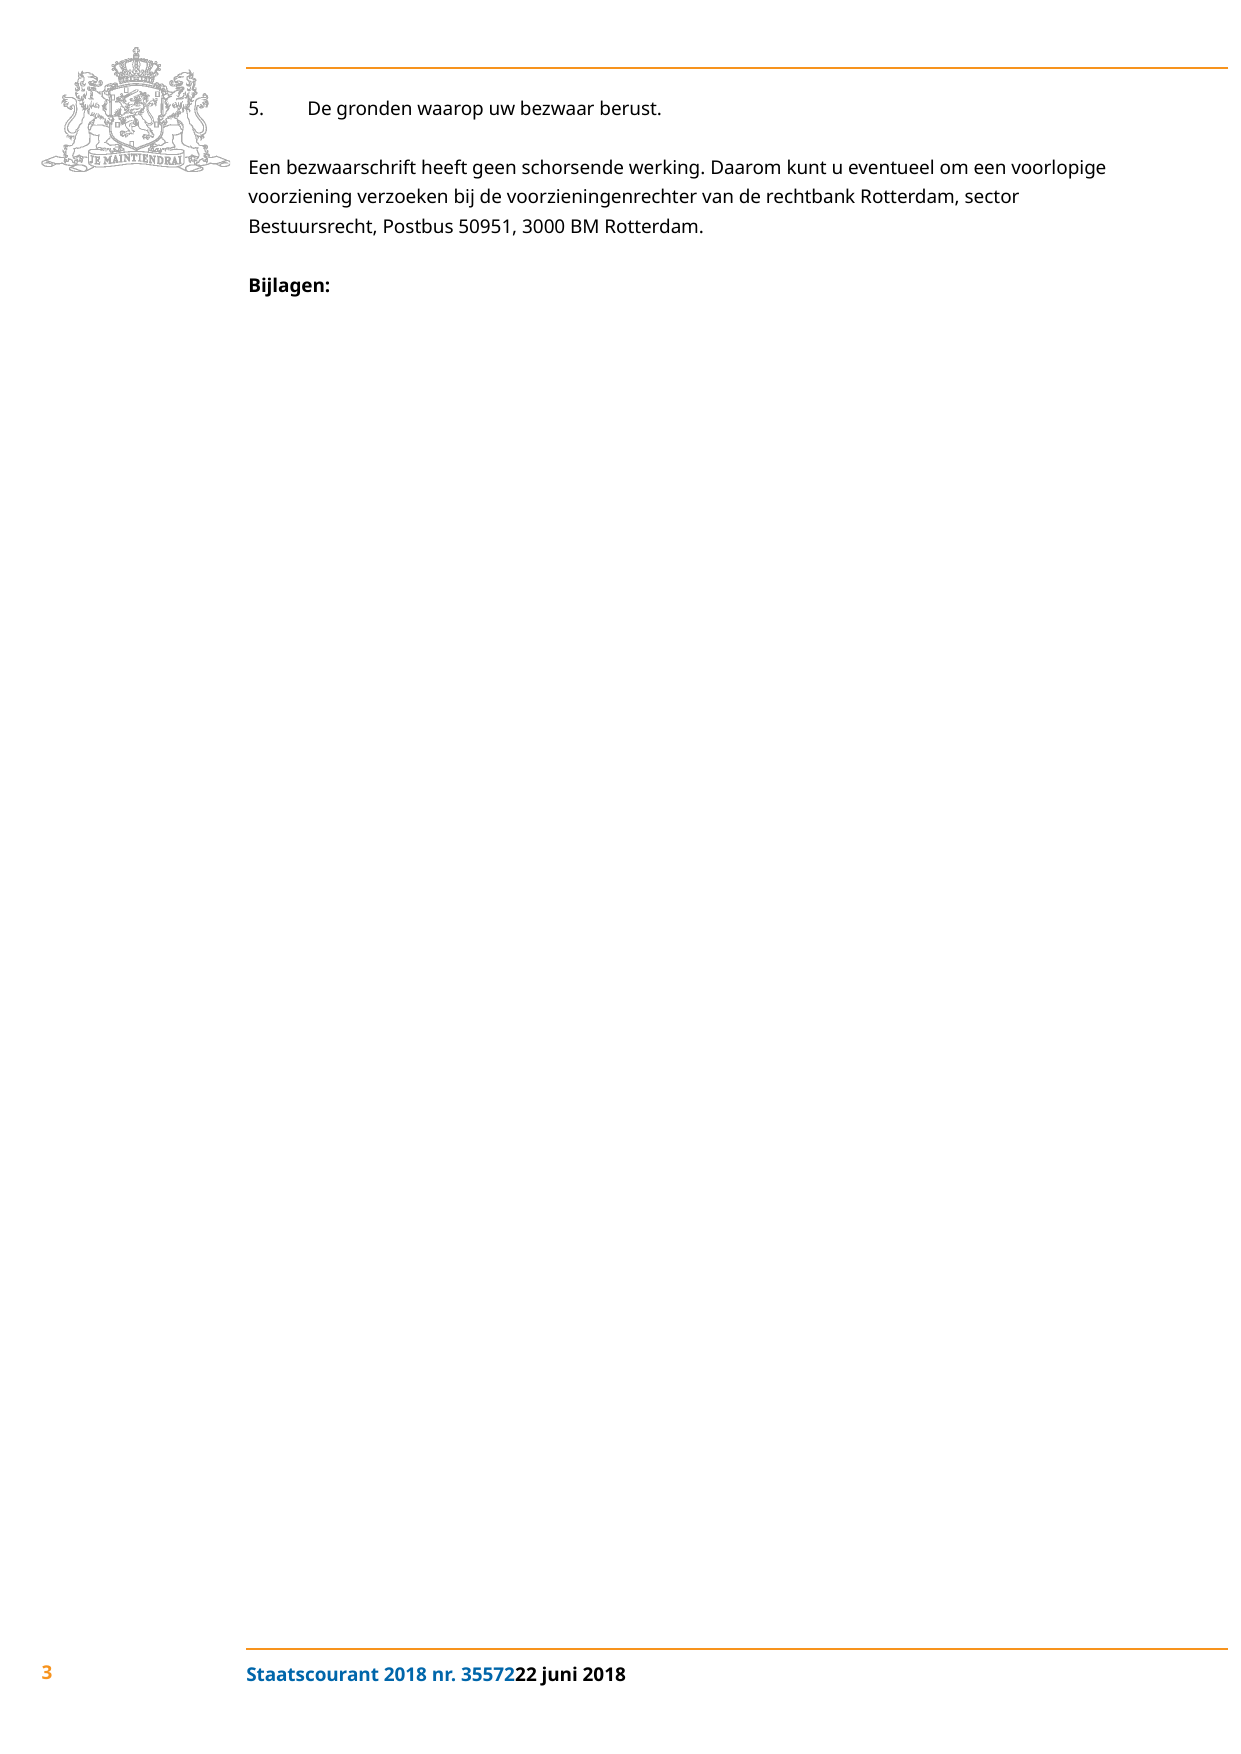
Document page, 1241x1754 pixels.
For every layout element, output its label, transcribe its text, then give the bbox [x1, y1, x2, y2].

picture [41, 47, 231, 172]
text Bijlagen: [248, 272, 1152, 298]
text Een bezwaarschrift heeft geen schorsende werking. Daarom kunt u eventueel om een voorlopige voorziening verzoeken bij de voorzieningenrechter van de rechtbank Rotterdam, sector Bestuursrecht, Postbus 50951, 3000 BM Rotterdam. [248, 154, 1152, 239]
list De gronden waarop uw bezwaar berust. [248, 95, 1152, 121]
